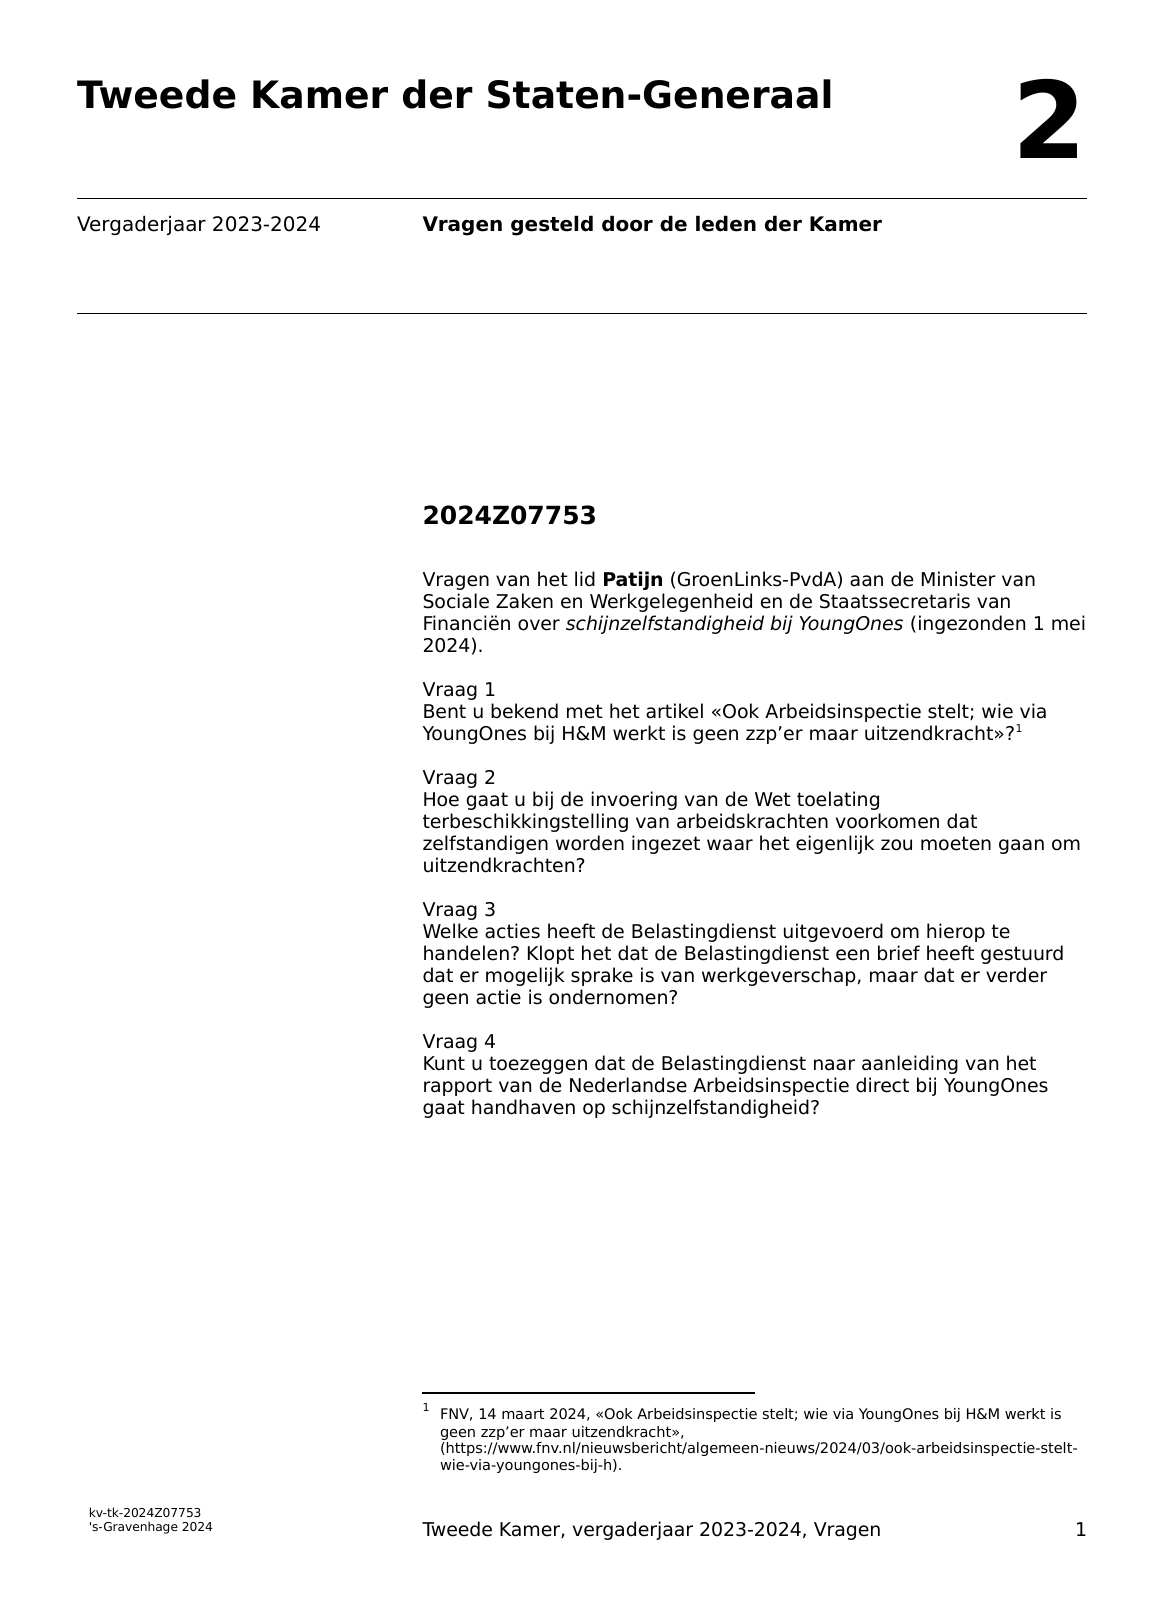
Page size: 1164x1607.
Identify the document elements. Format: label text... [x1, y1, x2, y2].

text Vraag 3 [422, 899, 1087, 921]
table_header Tweede Kamer der Staten-Generaal [77, 59, 886, 198]
text Bent u bekend met het artikel «Ook Arbeidsinspectie stelt; wie via YoungOnes bij H&M werkt is geen zzp’er maar uitzendkracht»? [422, 701, 1087, 745]
text 2024Z07753 [422, 501, 1087, 531]
text 's-Gravenhage 2024 [88, 1520, 323, 1534]
table_cell Vergaderjaar 2023-2024 [77, 199, 422, 313]
text Kunt u toezeggen dat de Belastingdienst naar aanleiding van het rapport van de Nederlandse Arbeidsinspectie direct bij YoungOnes gaat handhaven op schijnzelfstandigheid? [422, 1053, 1087, 1119]
text Vraag 4 [422, 1031, 1087, 1053]
table_cell Vragen gesteld door de leden der Kamer [422, 199, 1087, 313]
table_header 2 [886, 59, 1087, 198]
text kv-tk-2024Z07753 [88, 1506, 323, 1520]
text FNV, 14 maart 2024, «Ook Arbeidsinspectie stelt; wie via YoungOnes bij H&M werkt is geen zzp’er maar uitzendkracht», (https://www.fnv.nl/nieuwsbericht/algemeen-nieuws/2024/03/ook-arbeidsinspectie-stelt-wie-via-youngones-bij-h). [422, 1402, 1087, 1474]
text Vraag 2 [422, 767, 1087, 789]
text Hoe gaat u bij de invoering van de Wet toelating terbeschikkingstelling van arbeidskrachten voorkomen dat zelfstandigen worden ingezet waar het eigenlijk zou moeten gaan om uitzendkrachten? [422, 789, 1087, 877]
text Vragen van het lid Patijn (GroenLinks-PvdA) aan de Minister van Sociale Zaken en Werkgelegenheid en de Staatssecretaris van Financiën over schijnzelfstandigheid bij YoungOnes (ingezonden 1 mei 2024). [422, 569, 1087, 657]
text Welke acties heeft de Belastingdienst uitgevoerd om hierop te handelen? Klopt het dat de Belastingdienst een brief heeft gestuurd dat er mogelijk sprake is van werkgeverschap, maar dat er verder geen actie is ondernomen? [422, 921, 1087, 1009]
text Vraag 1 [422, 679, 1087, 701]
